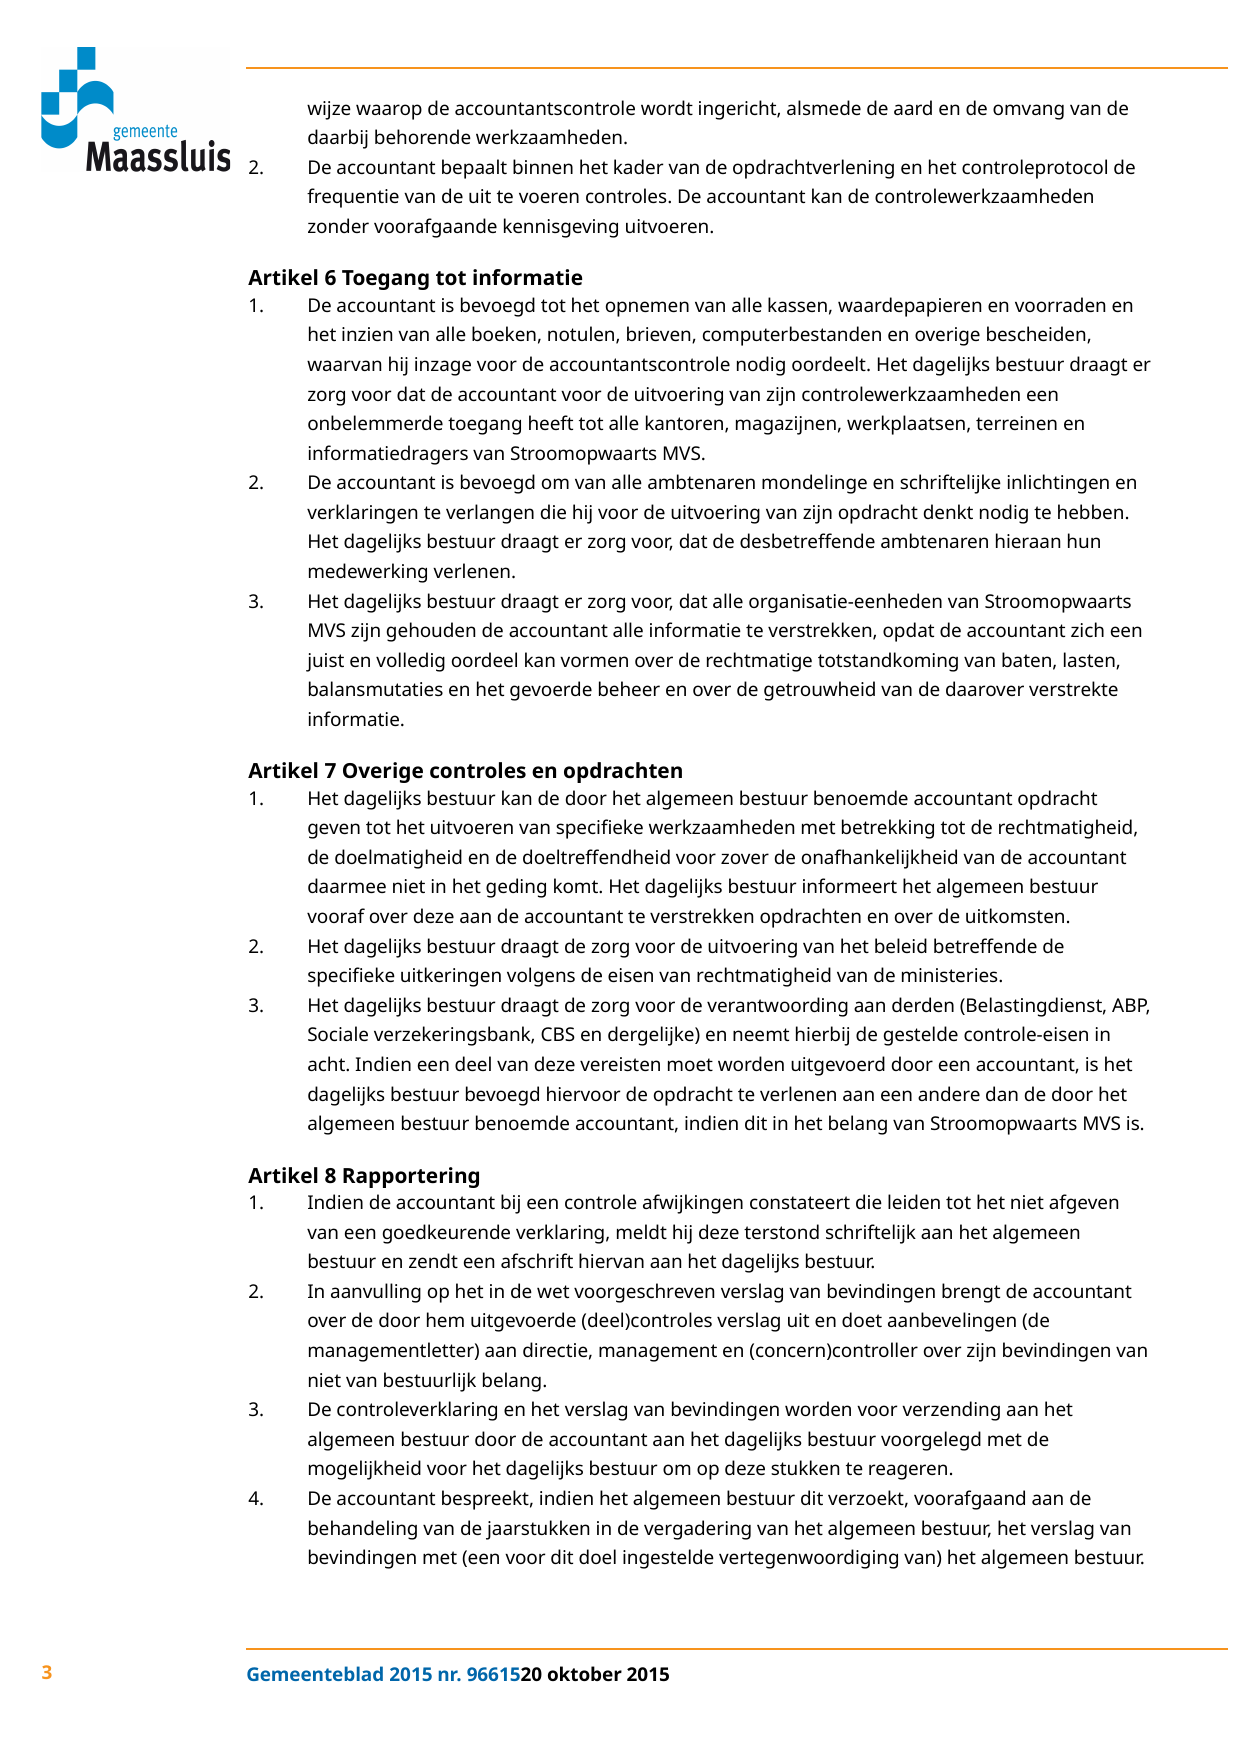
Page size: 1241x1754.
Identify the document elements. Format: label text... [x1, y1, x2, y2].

text Artikel 7 Overige controles en opdrachten [248, 757, 1152, 785]
picture [41, 47, 231, 172]
text Artikel 6 Toegang tot informatie [248, 263, 1152, 292]
list wijze waarop de accountantscontrole wordt ingericht, alsmede de aard en de omvang van de daarbij behorende werkzaamheden. [248, 95, 1152, 150]
list De accountant bepaalt binnen het kader van de opdrachtverlening en het controleprotocol de frequentie van de uit te voeren controles. De accountant kan de controlewerkzaamheden zonder voorafgaande kennisgeving uitvoeren. [248, 154, 1152, 239]
picture [41, 47, 77, 92]
list Indien de accountant bij een controle afwijkingen constateert die leiden tot het niet afgeven van een goedkeurende verklaring, meldt hij deze terstond schriftelijk aan het algemeen bestuur en zendt een afschrift hiervan aan het dagelijks bestuur. [248, 1189, 1152, 1274]
list De accountant bespreekt, indien het algemeen bestuur dit verzoekt, voorafgaand aan de behandeling van de jaarstukken in de vergadering van het algemeen bestuur, het verslag van bevindingen met (een voor dit doel ingestelde vertegenwoordiging van) het algemeen bestuur. [248, 1485, 1152, 1570]
list De accountant is bevoegd om van alle ambtenaren mondelinge en schriftelijke inlichtingen en verklaringen te verlangen die hij voor de uitvoering van zijn opdracht denkt nodig te hebben. Het dagelijks bestuur draagt er zorg voor, dat de desbetreffende ambtenaren hieraan hun medewerking verlenen. [248, 469, 1152, 584]
list Het dagelijks bestuur draagt er zorg voor, dat alle organisatie-eenheden van Stroomopwaarts MVS zijn gehouden de accountant alle informatie te verstrekken, opdat de accountant zich een juist en volledig oordeel kan vormen over de rechtmatige totstandkoming van baten, lasten, balansmutaties en het gevoerde beheer en over de getrouwheid van de daarover verstrekte informatie. [248, 588, 1152, 732]
list Het dagelijks bestuur draagt de zorg voor de uitvoering van het beleid betreffende de specifieke uitkeringen volgens de eisen van rechtmatigheid van de ministeries. [248, 933, 1152, 988]
list De accountant is bevoegd tot het opnemen van alle kassen, waardepapieren en voorraden en het inzien van alle boeken, notulen, brieven, computerbestanden en overige bescheiden, waarvan hij inzage voor de accountantscontrole nodig oordeelt. Het dagelijks bestuur draagt er zorg voor dat de accountant voor de uitvoering van zijn controlewerkzaamheden een onbelemmerde toegang heeft tot alle kantoren, magazijnen, werkplaatsen, terreinen en informatiedragers van Stroomopwaarts MVS. [248, 292, 1152, 466]
text Artikel 8 Rapportering [248, 1161, 1152, 1189]
list Het dagelijks bestuur draagt de zorg voor de verantwoording aan derden (Belastingdienst, ABP, Sociale verzekeringsbank, CBS en dergelijke) en neemt hierbij de gestelde controle-eisen in acht. Indien een deel van deze vereisten moet worden uitgevoerd door een accountant, is het dagelijks bestuur bevoegd hiervoor de opdracht te verlenen aan een andere dan de door het algemeen bestuur benoemde accountant, indien dit in het belang van Stroomopwaarts MVS is. [248, 992, 1152, 1136]
list In aanvulling op het in de wet voorgeschreven verslag van bevindingen brengt de accountant over de door hem uitgevoerde (deel)controles verslag uit en doet aanbevelingen (de managementletter) aan directie, management en (concern)controller over zijn bevindingen van niet van bestuurlijk belang. [248, 1278, 1152, 1392]
list Het dagelijks bestuur kan de door het algemeen bestuur benoemde accountant opdracht geven tot het uitvoeren van specifieke werkzaamheden met betrekking tot de rechtmatigheid, de doelmatigheid en de doeltreffendheid voor zover de onafhankelijkheid van de accountant daarmee niet in het geding komt. Het dagelijks bestuur informeert het algemeen bestuur vooraf over deze aan de accountant te verstrekken opdrachten en over de uitkomsten. [248, 785, 1152, 929]
list De controleverklaring en het verslag van bevindingen worden voor verzending aan het algemeen bestuur door de accountant aan het dagelijks bestuur voorgelegd met de mogelijkheid voor het dagelijks bestuur om op deze stukken te reageren. [248, 1396, 1152, 1481]
